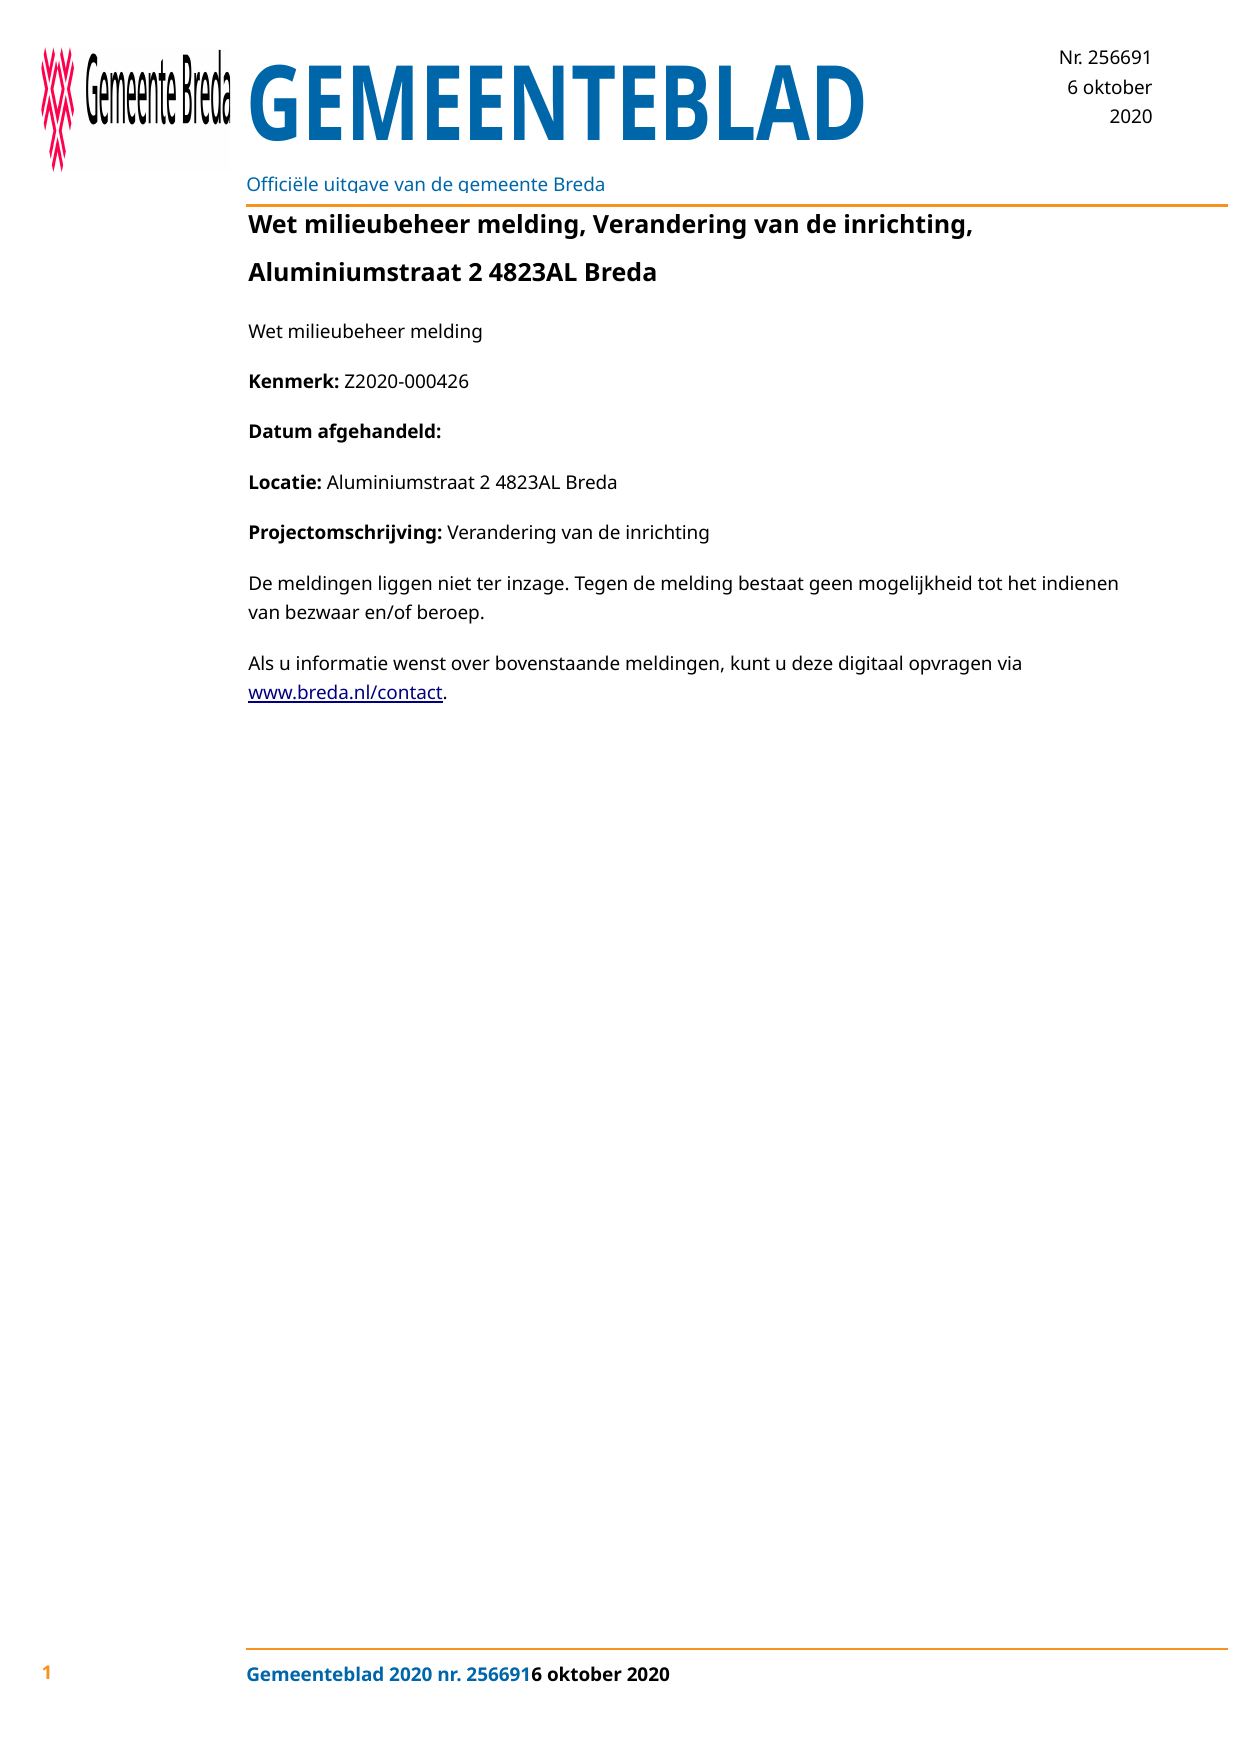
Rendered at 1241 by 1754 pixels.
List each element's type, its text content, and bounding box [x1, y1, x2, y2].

text Kenmerk: Z2020-000426 [248, 368, 1152, 394]
text De meldingen liggen niet ter inzage. Tegen de melding bestaat geen mogelijkheid tot het indienen van bezwaar en/of beroep. [248, 570, 1152, 625]
text Wet milieubeheer melding, Verandering van de inrichting, Aluminiumstraat 2 4823AL Breda [248, 207, 1152, 288]
text Datum afgehandeld: [248, 419, 1152, 444]
text Projectomschrijving: Verandering van de inrichting [248, 519, 1152, 545]
picture [41, 47, 231, 172]
text Locatie: Aluminiumstraat 2 4823AL Breda [248, 469, 1152, 495]
text Als u informatie wenst over bovenstaande meldingen, kunt u deze digitaal opvragen via www.breda.nl/contact. [248, 650, 1152, 705]
text Wet milieubeheer melding [248, 318, 1152, 344]
